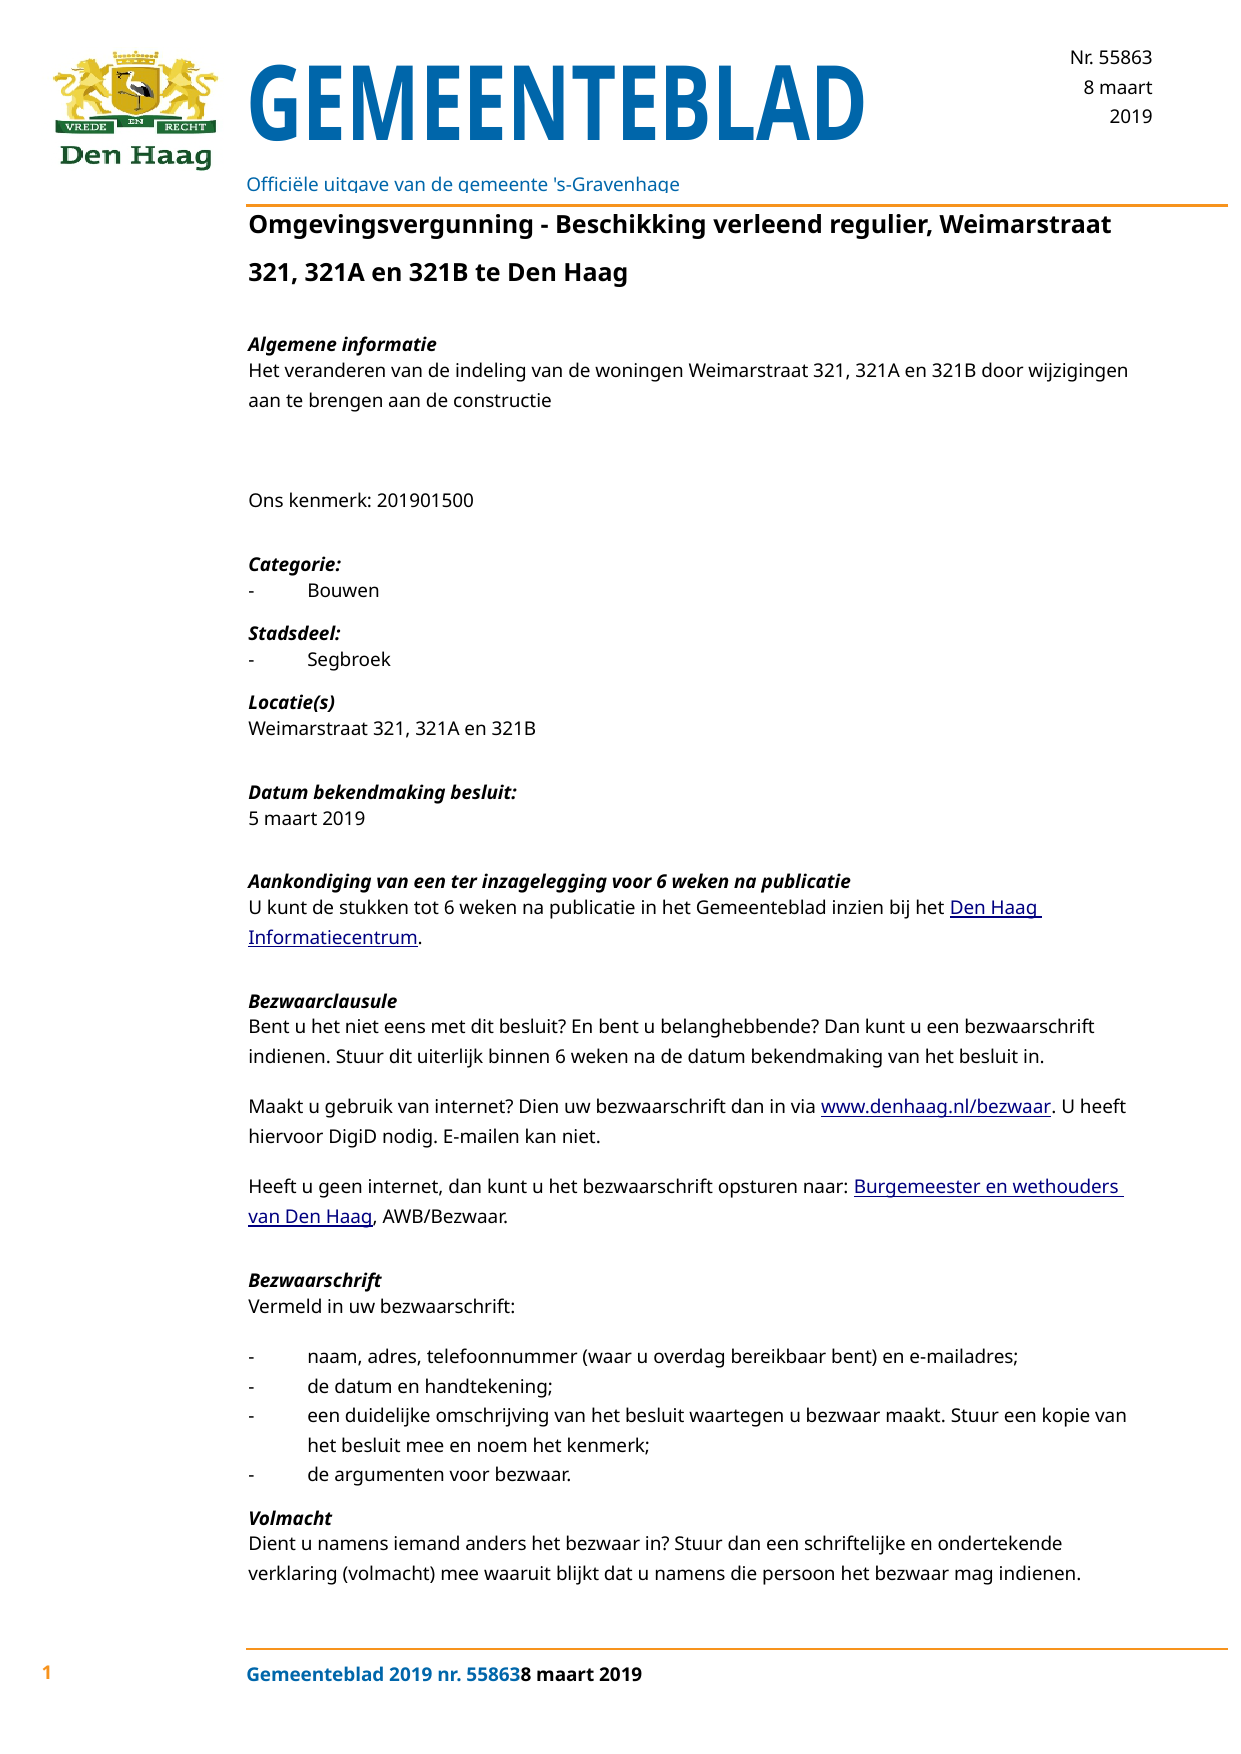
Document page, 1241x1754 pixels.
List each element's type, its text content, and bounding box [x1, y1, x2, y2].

text Categorie: [248, 552, 1152, 577]
text 5 maart 2019 [248, 805, 1152, 830]
text U kunt de stukken tot 6 weken na publicatie in het Gemeenteblad inzien bij het Den Haag Informatiecentrum. [248, 894, 1152, 950]
list Bouwen [248, 577, 1152, 603]
text Datum bekendmaking besluit: [248, 779, 1152, 805]
text Volmacht [248, 1505, 1152, 1531]
text Locatie(s) [248, 689, 1152, 715]
text Ons kenmerk: 201901500 [248, 488, 1152, 513]
list de datum en handtekening; [248, 1373, 1152, 1399]
picture [41, 47, 231, 172]
text Dient u namens iemand anders het bezwaar in? Stuur dan een schriftelijke en ondertekende verklaring (volmacht) mee waaruit blijkt dat u namens die persoon het bezwaar mag indienen. [248, 1531, 1152, 1586]
text Maakt u gebruik van internet? Dien uw bezwaarschrift dan in via www.denhaag.nl/bezwaar. U heeft hiervoor DigiD nodig. E-mailen kan niet. [248, 1094, 1152, 1149]
text Bezwaarschrift [248, 1267, 1152, 1293]
list Segbroek [248, 646, 1152, 672]
text Omgevingsvergunning - Beschikking verleend regulier, Weimarstraat 321, 321A en 321B te Den Haag [248, 207, 1152, 288]
text Heeft u geen internet, dan kunt u het bezwaarschrift opsturen naar: Burgemeester en wethouders van Den Haag, AWB/Bezwaar. [248, 1174, 1152, 1229]
text Algemene informatie [248, 331, 1152, 357]
text Het veranderen van de indeling van de woningen Weimarstraat 321, 321A en 321B door wijzigingen aan te brengen aan de constructie [248, 357, 1152, 412]
text Vermeld in uw bezwaarschrift: [248, 1293, 1152, 1319]
text Stadsdeel: [248, 620, 1152, 646]
text Weimarstraat 321, 321A en 321B [248, 715, 1152, 741]
list een duidelijke omschrijving van het besluit waartegen u bezwaar maakt. Stuur een kopie van het besluit mee en noem het kenmerk; [248, 1402, 1152, 1458]
text Aankondiging van een ter inzagelegging voor 6 weken na publicatie [248, 869, 1152, 894]
text Bent u het niet eens met dit besluit? En bent u belanghebbende? Dan kunt u een bezwaarschrift indienen. Stuur dit uiterlijk binnen 6 weken na de datum bekendmaking van het besluit in. [248, 1014, 1152, 1069]
list de argumenten voor bezwaar. [248, 1462, 1152, 1487]
text Bezwaarclausule [248, 988, 1152, 1014]
list naam, adres, telefoonnummer (waar u overdag bereikbaar bent) en e-mailadres; [248, 1343, 1152, 1369]
